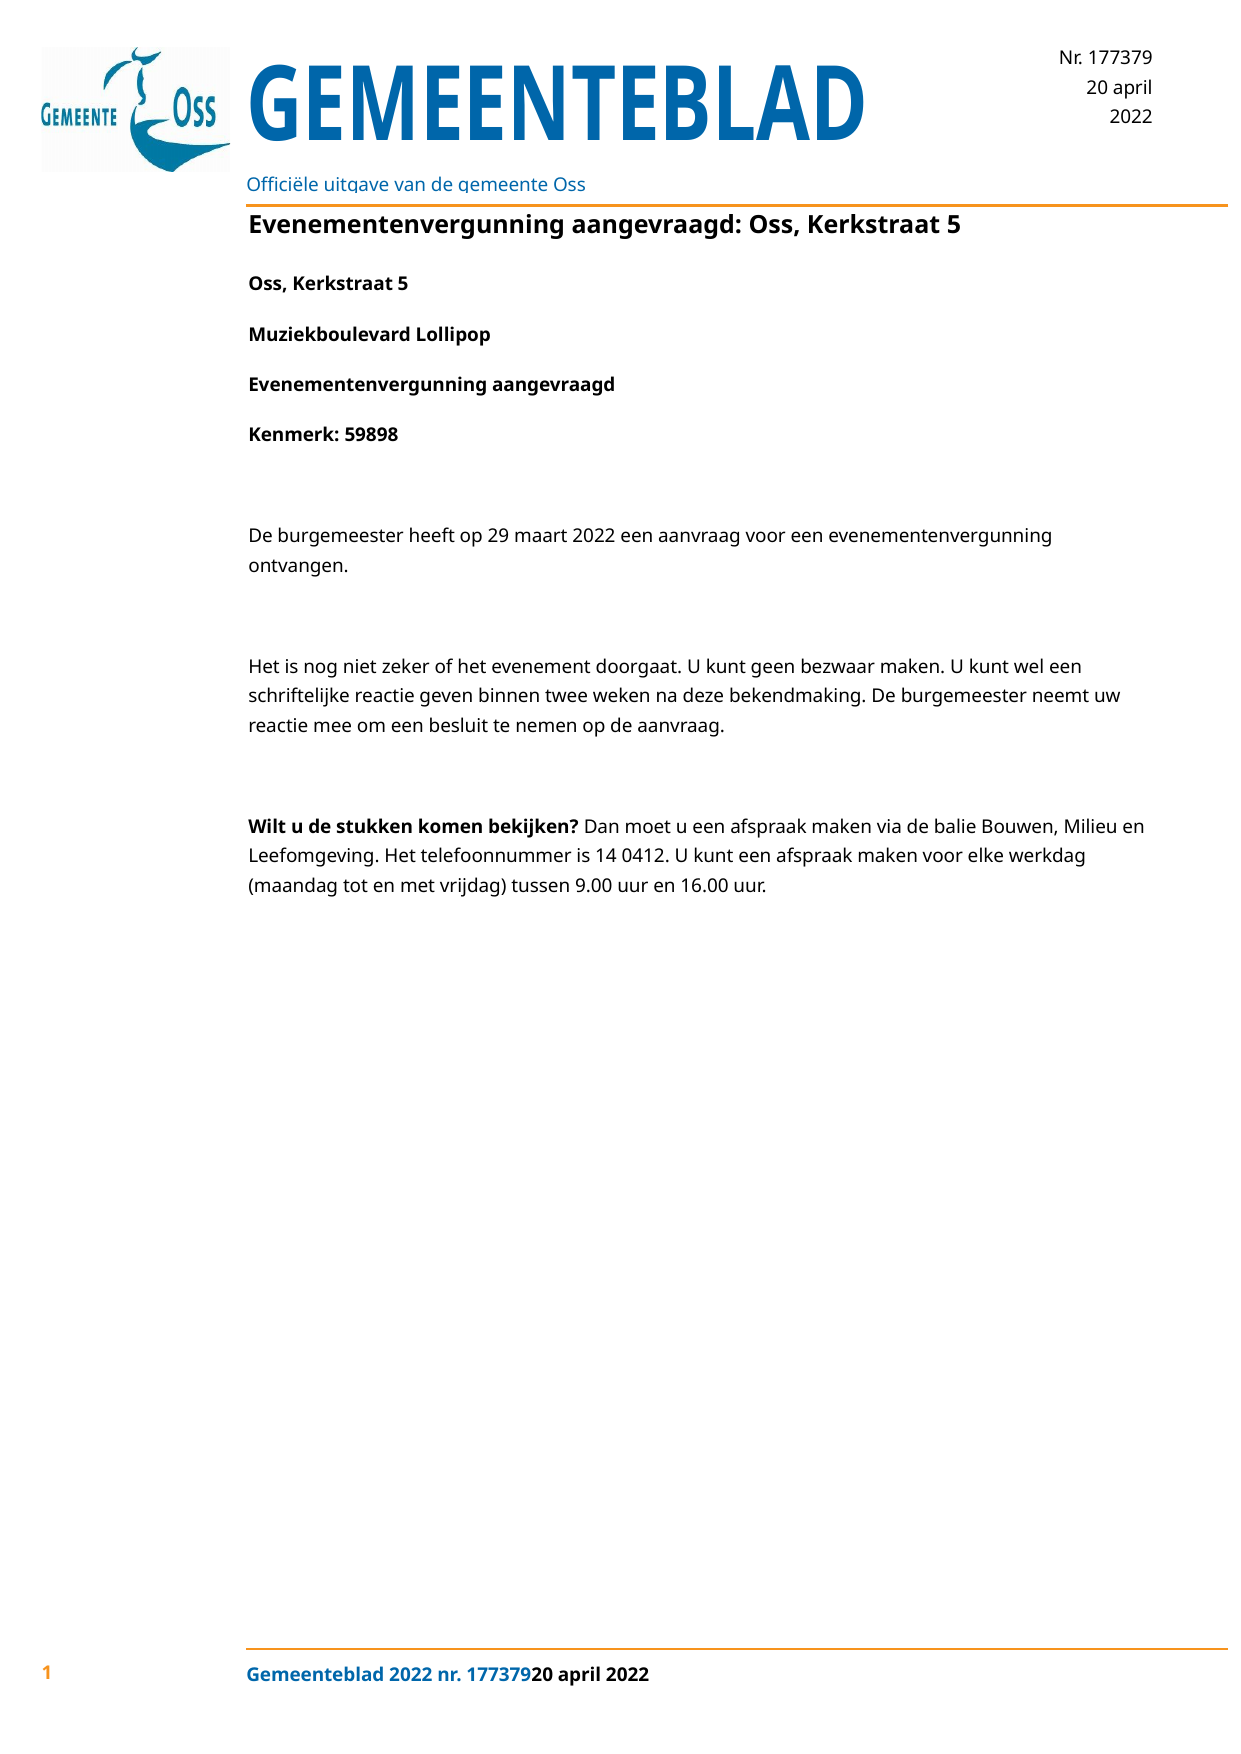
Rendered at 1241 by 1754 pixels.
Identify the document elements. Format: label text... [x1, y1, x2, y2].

text Evenementenvergunning aangevraagd: Oss, Kerkstraat 5 [248, 207, 1152, 241]
text Kenmerk: 59898 [248, 422, 1152, 447]
text De burgemeester heeft op 29 maart 2022 een aanvraag voor een evenementenvergunning ontvangen. [248, 522, 1152, 578]
text Wilt u de stukken komen bekijken? Dan moet u een afspraak maken via de balie Bouwen, Milieu en Leefomgeving. Het telefoonnummer is 14 0412. U kunt een afspraak maken voor elke werkdag (maandag tot en met vrijdag) tussen 9.00 uur en 16.00 uur. [248, 813, 1152, 898]
text Muziekboulevard Lollipop [248, 321, 1152, 346]
text Evenementenvergunning aangevraagd [248, 371, 1152, 397]
picture [41, 47, 231, 172]
text Het is nog niet zeker of het evenement doorgaat. U kunt geen bezwaar maken. U kunt wel een schriftelijke reactie geven binnen twee weken na deze bekendmaking. De burgemeester neemt uw reactie mee om een besluit te nemen op de aanvraag. [248, 653, 1152, 738]
text Oss, Kerkstraat 5 [248, 270, 1152, 296]
